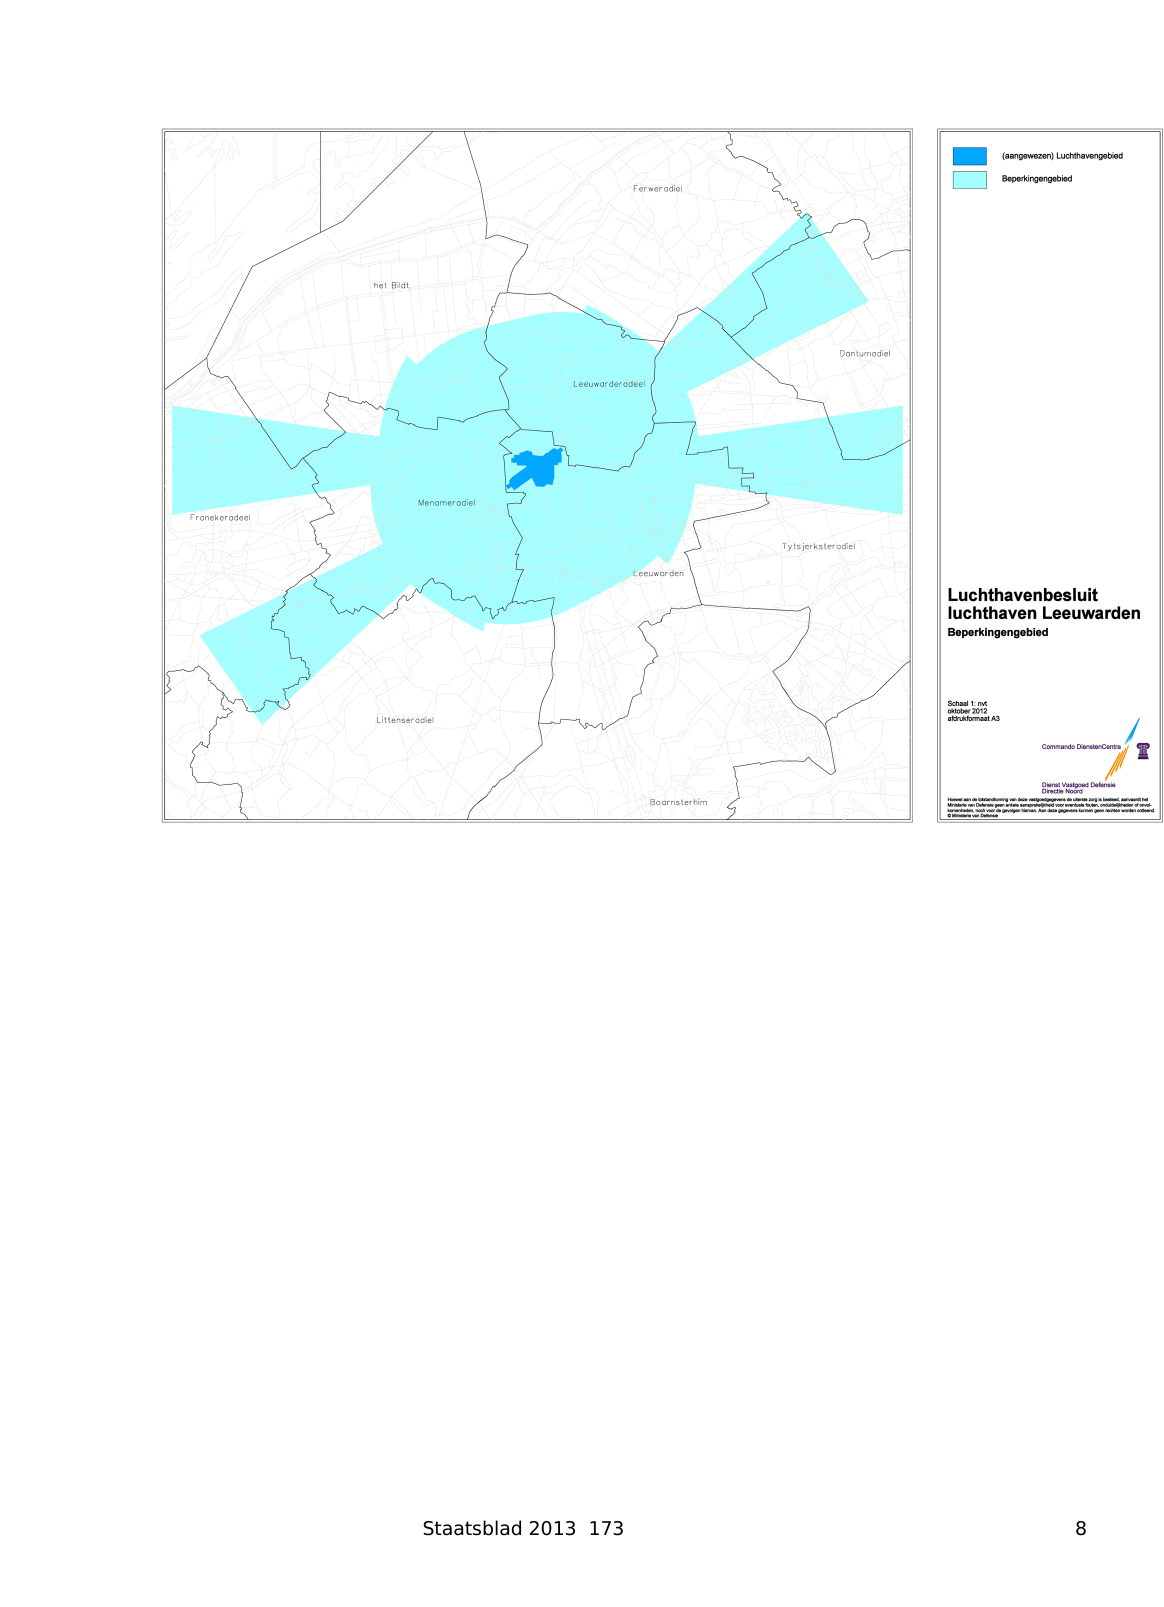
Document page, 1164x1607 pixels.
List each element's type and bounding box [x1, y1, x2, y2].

picture [159, 125, 1164, 823]
